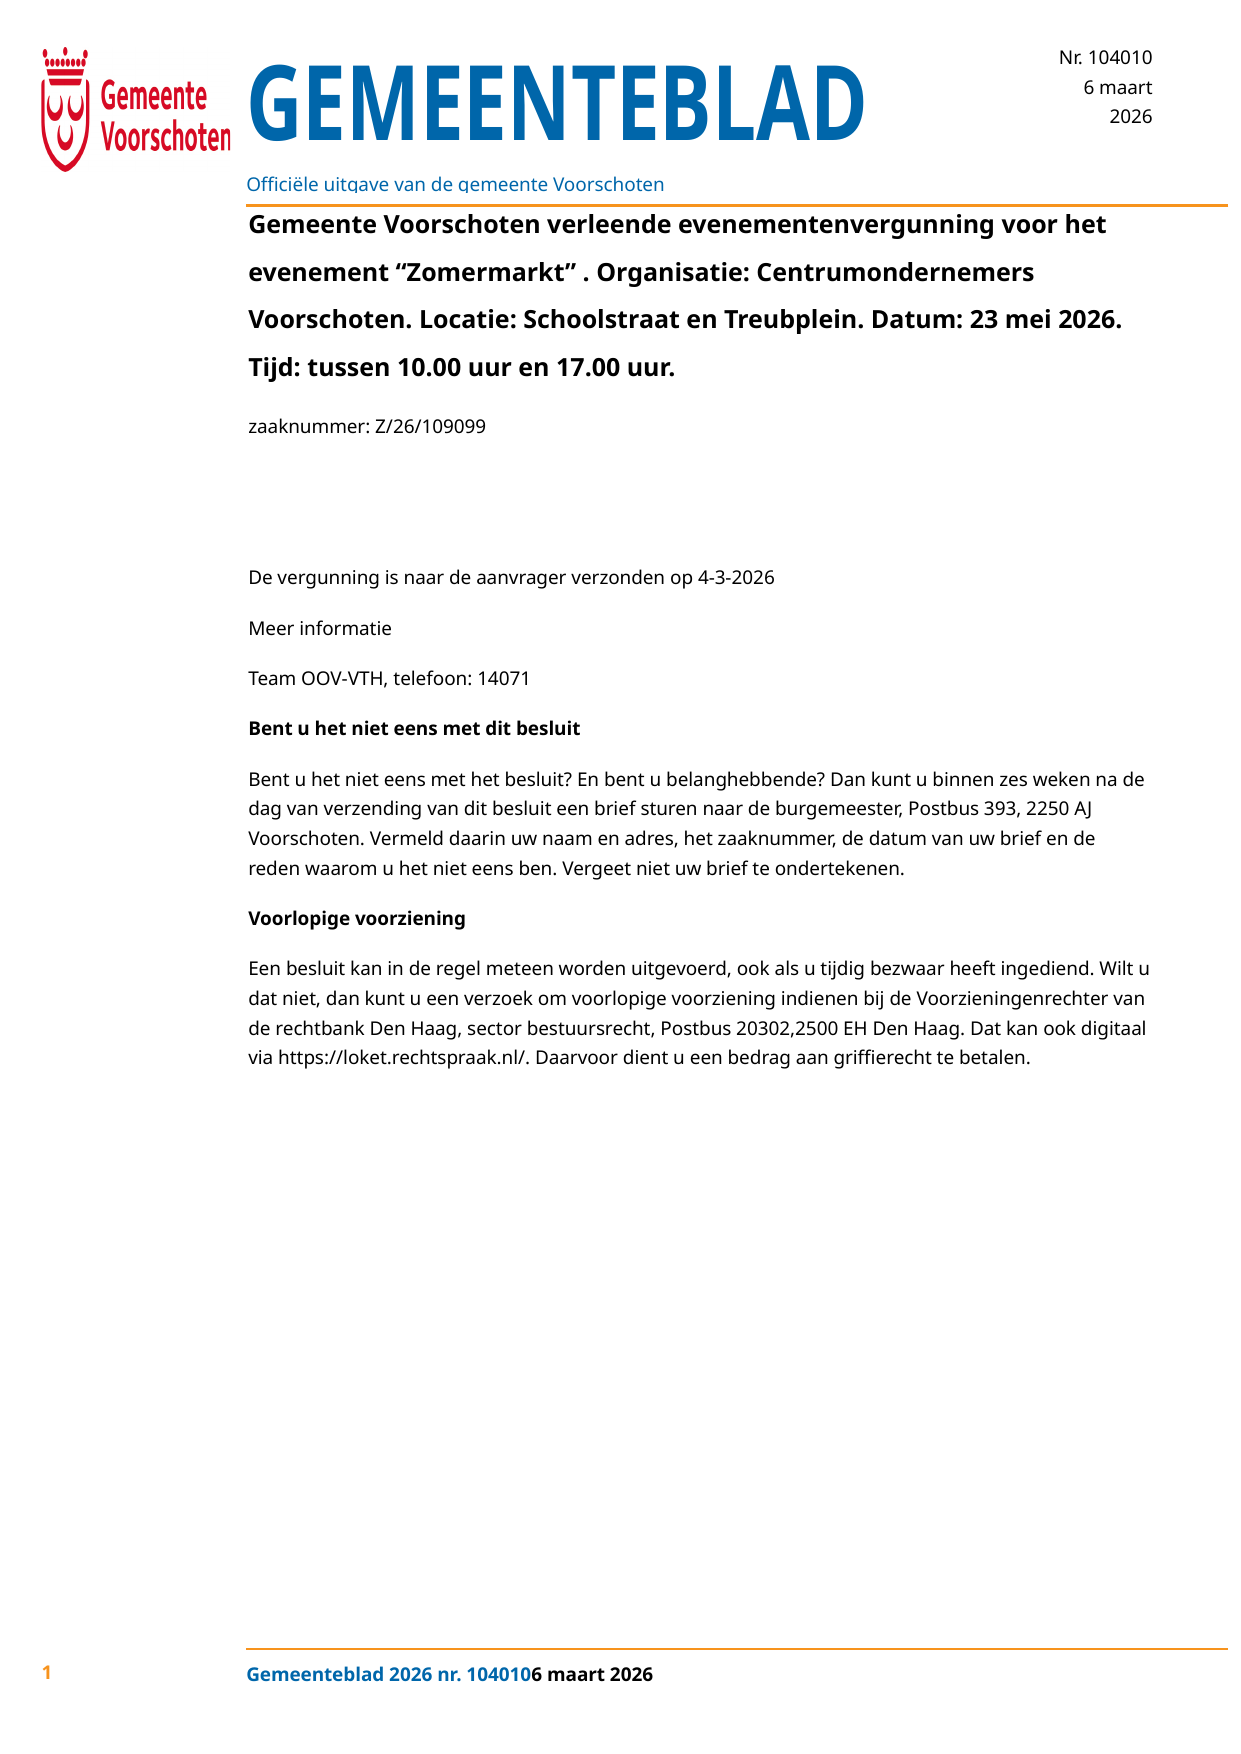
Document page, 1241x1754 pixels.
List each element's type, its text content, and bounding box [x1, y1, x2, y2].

text De vergunning is naar de aanvrager verzonden op 4-3-2026 [248, 564, 1152, 590]
text Bent u het niet eens met dit besluit [248, 716, 1152, 741]
text Team OOV-VTH, telefoon: 14071 [248, 665, 1152, 691]
text Een besluit kan in de regel meteen worden uitgevoerd, ook als u tijdig bezwaar heeft ingediend. Wilt u dat niet, dan kunt u een verzoek om voorlopige voorziening indienen bij de Voorzieningenrechter van de rechtbank Den Haag, sector bestuursrecht, Postbus 20302,2500 EH Den Haag. Dat kan ook digitaal via https://loket.rechtspraak.nl/. Daarvoor dient u een bedrag aan griffierecht te betalen. [248, 956, 1152, 1070]
text Meer informatie [248, 615, 1152, 641]
text Bent u het niet eens met het besluit? En bent u belanghebbende? Dan kunt u binnen zes weken na de dag van verzending van dit besluit een brief sturen naar de burgemeester, Postbus 393, 2250 AJ Voorschoten. Vermeld daarin uw naam en adres, het zaaknummer, de datum van uw brief en de reden waarom u het niet eens ben. Vergeet niet uw brief te ondertekenen. [248, 766, 1152, 881]
text zaaknummer: Z/26/109099 [248, 413, 1152, 439]
text Gemeente Voorschoten verleende evenementenvergunning voor het evenement “Zomermarkt” . Organisatie: Centrumondernemers Voorschoten. Locatie: Schoolstraat en Treubplein. Datum: 23 mei 2026. Tijd: tussen 10.00 uur en 17.00 uur. [248, 207, 1152, 384]
picture [41, 47, 231, 172]
text Voorlopige voorziening [248, 905, 1152, 931]
